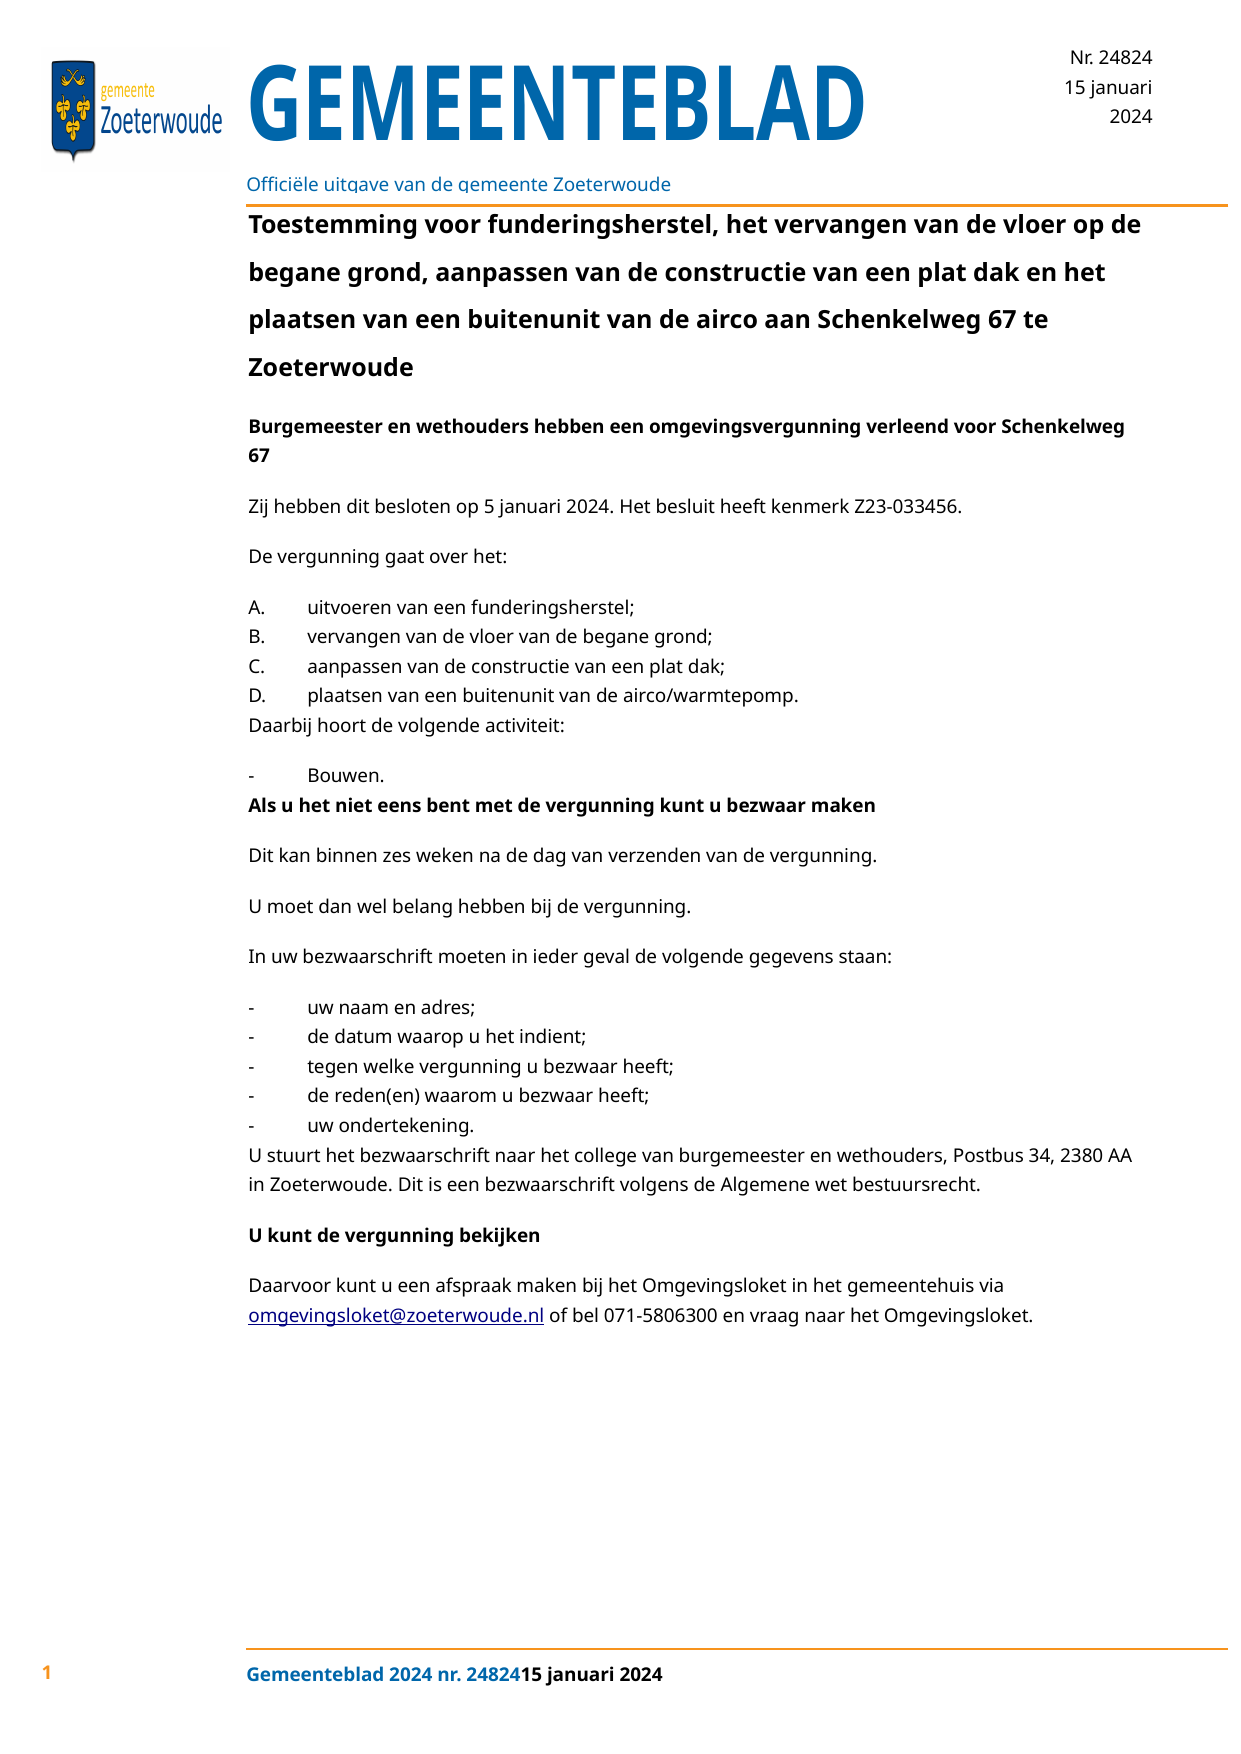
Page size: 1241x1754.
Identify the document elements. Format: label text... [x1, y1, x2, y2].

text U stuurt het bezwaarschrift naar het college van burgemeester en wethouders, Postbus 34, 2380 AA in Zoeterwoude. Dit is een bezwaarschrift volgens de Algemene wet bestuursrecht. [248, 1142, 1152, 1197]
text De vergunning gaat over het: [248, 543, 1152, 569]
text Burgemeester en wethouders hebben een omgevingsvergunning verleend voor Schenkelweg 67 [248, 413, 1152, 468]
text Zij hebben dit besloten op 5 januari 2024. Het besluit heeft kenmerk Z23-033456. [248, 493, 1152, 519]
text Als u het niet eens bent met de vergunning kunt u bezwaar maken [248, 792, 1152, 818]
text Dit kan binnen zes weken na de dag van verzenden van de vergunning. [248, 843, 1152, 868]
list vervangen van de vloer van de begane grond; [248, 623, 1152, 649]
list de reden(en) waarom u bezwaar heeft; [248, 1083, 1152, 1108]
picture [41, 47, 231, 172]
text In uw bezwaarschrift moeten in ieder geval de volgende gegevens staan: [248, 943, 1152, 969]
text Daarvoor kunt u een afspraak maken bij het Omgevingsloket in het gemeentehuis via omgevingsloket@zoeterwoude.nl of bel 071-5806300 en vraag naar het Omgevingsloket. [248, 1272, 1152, 1328]
list uw ondertekening. [248, 1112, 1152, 1138]
list de datum waarop u het indient; [248, 1023, 1152, 1049]
text U moet dan wel belang hebben bij de vergunning. [248, 893, 1152, 919]
list plaatsen van een buitenunit van de airco/warmtepomp. [248, 683, 1152, 708]
list aanpassen van de constructie van een plat dak; [248, 653, 1152, 679]
text U kunt de vergunning bekijken [248, 1222, 1152, 1248]
list tegen welke vergunning u bezwaar heeft; [248, 1053, 1152, 1079]
text Daarbij hoort de volgende activiteit: [248, 712, 1152, 738]
list uw naam en adres; [248, 994, 1152, 1020]
text Toestemming voor funderingsherstel, het vervangen van de vloer op de begane grond, aanpassen van de constructie van een plat dak en het plaatsen van een buitenunit van de airco aan Schenkelweg 67 te Zoeterwoude [248, 207, 1152, 384]
list uitvoeren van een funderingsherstel; [248, 594, 1152, 620]
list Bouwen. [248, 763, 1152, 788]
